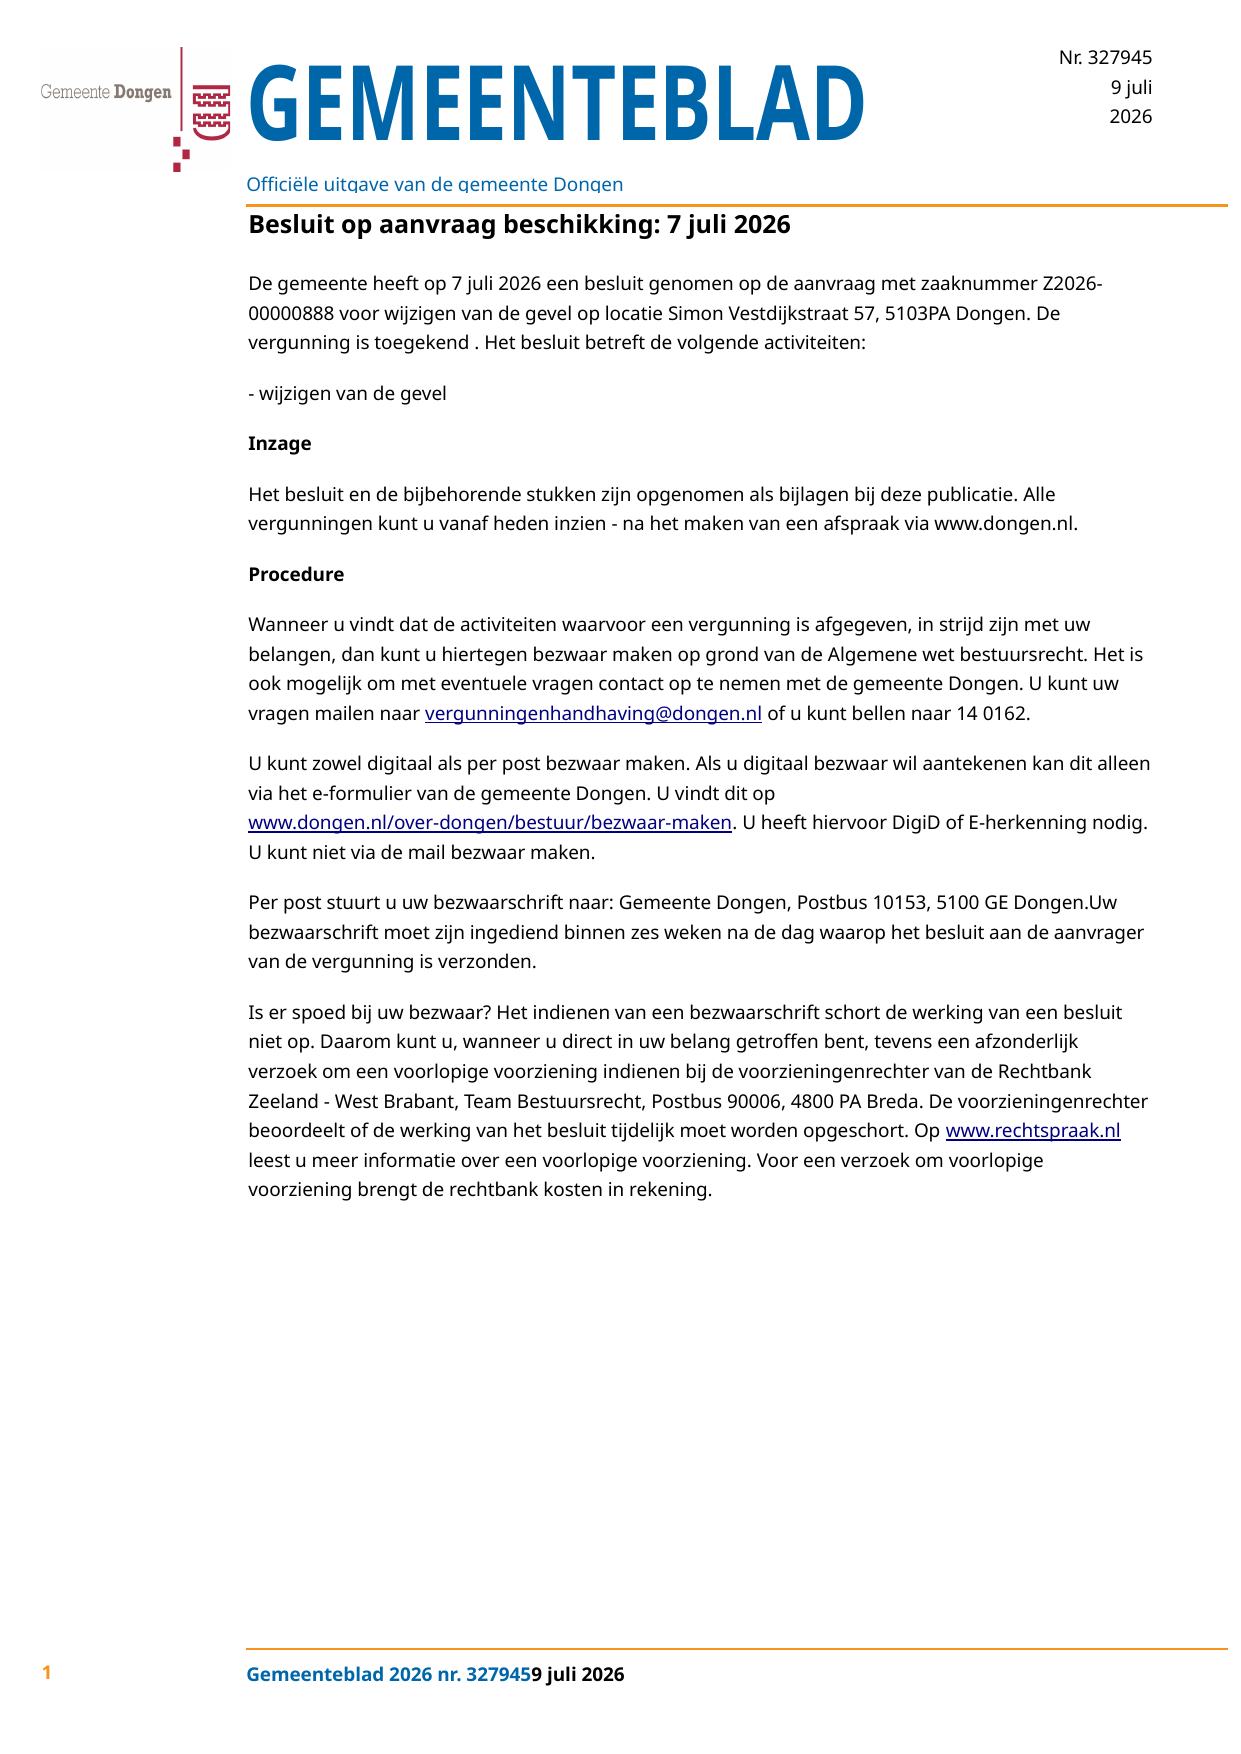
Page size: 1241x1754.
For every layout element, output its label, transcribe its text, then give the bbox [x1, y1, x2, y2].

text Inzage [248, 430, 1152, 456]
text Procedure [248, 561, 1152, 586]
text Het besluit en de bijbehorende stukken zijn opgenomen als bijlagen bij deze publicatie. Alle vergunningen kunt u vanaf heden inzien - na het maken van een afspraak via www.dongen.nl. [248, 481, 1152, 536]
text Per post stuurt u uw bezwaarschrift naar: Gemeente Dongen, Postbus 10153, 5100 GE Dongen.Uw bezwaarschrift moet zijn ingediend binnen zes weken na de dag waarop het besluit aan de aanvrager van de vergunning is verzonden. [248, 889, 1152, 974]
text Besluit op aanvraag beschikking: 7 juli 2026 [248, 207, 1152, 241]
text U kunt zowel digitaal als per post bezwaar maken. Als u digitaal bezwaar wil aantekenen kan dit alleen via het e-formulier van de gemeente Dongen. U vindt dit op www.dongen.nl/over-dongen/bestuur/bezwaar-maken. U heeft hiervoor DigiD of E-herkenning nodig. U kunt niet via de mail bezwaar maken. [248, 750, 1152, 865]
text Is er spoed bij uw bezwaar? Het indienen van een bezwaarschrift schort de werking van een besluit niet op. Daarom kunt u, wanneer u direct in uw belang getroffen bent, tevens een afzonderlijk verzoek om een voorlopige voorziening indienen bij de voorzieningenrechter van de Rechtbank Zeeland - West Brabant, Team Bestuursrecht, Postbus 90006, 4800 PA Breda. De voorzieningenrechter beoordeelt of de werking van het besluit tijdelijk moet worden opgeschort. Op www.rechtspraak.nl leest u meer informatie over een voorlopige voorziening. Voor een verzoek om voorlopige voorziening brengt de rechtbank kosten in rekening. [248, 999, 1152, 1202]
text - wijzigen van de gevel [248, 380, 1152, 406]
picture [41, 47, 231, 172]
text De gemeente heeft op 7 juli 2026 een besluit genomen op de aanvraag met zaaknummer Z2026-00000888 voor wijzigen van de gevel op locatie Simon Vestdijkstraat 57, 5103PA Dongen. De vergunning is toegekend . Het besluit betreft de volgende activiteiten: [248, 270, 1152, 355]
text Wanneer u vindt dat de activiteiten waarvoor een vergunning is afgegeven, in strijd zijn met uw belangen, dan kunt u hiertegen bezwaar maken op grond van de Algemene wet bestuursrecht. Het is ook mogelijk om met eventuele vragen contact op te nemen met de gemeente Dongen. U kunt uw vragen mailen naar vergunningenhandhaving@dongen.nl of u kunt bellen naar 14 0162. [248, 611, 1152, 726]
